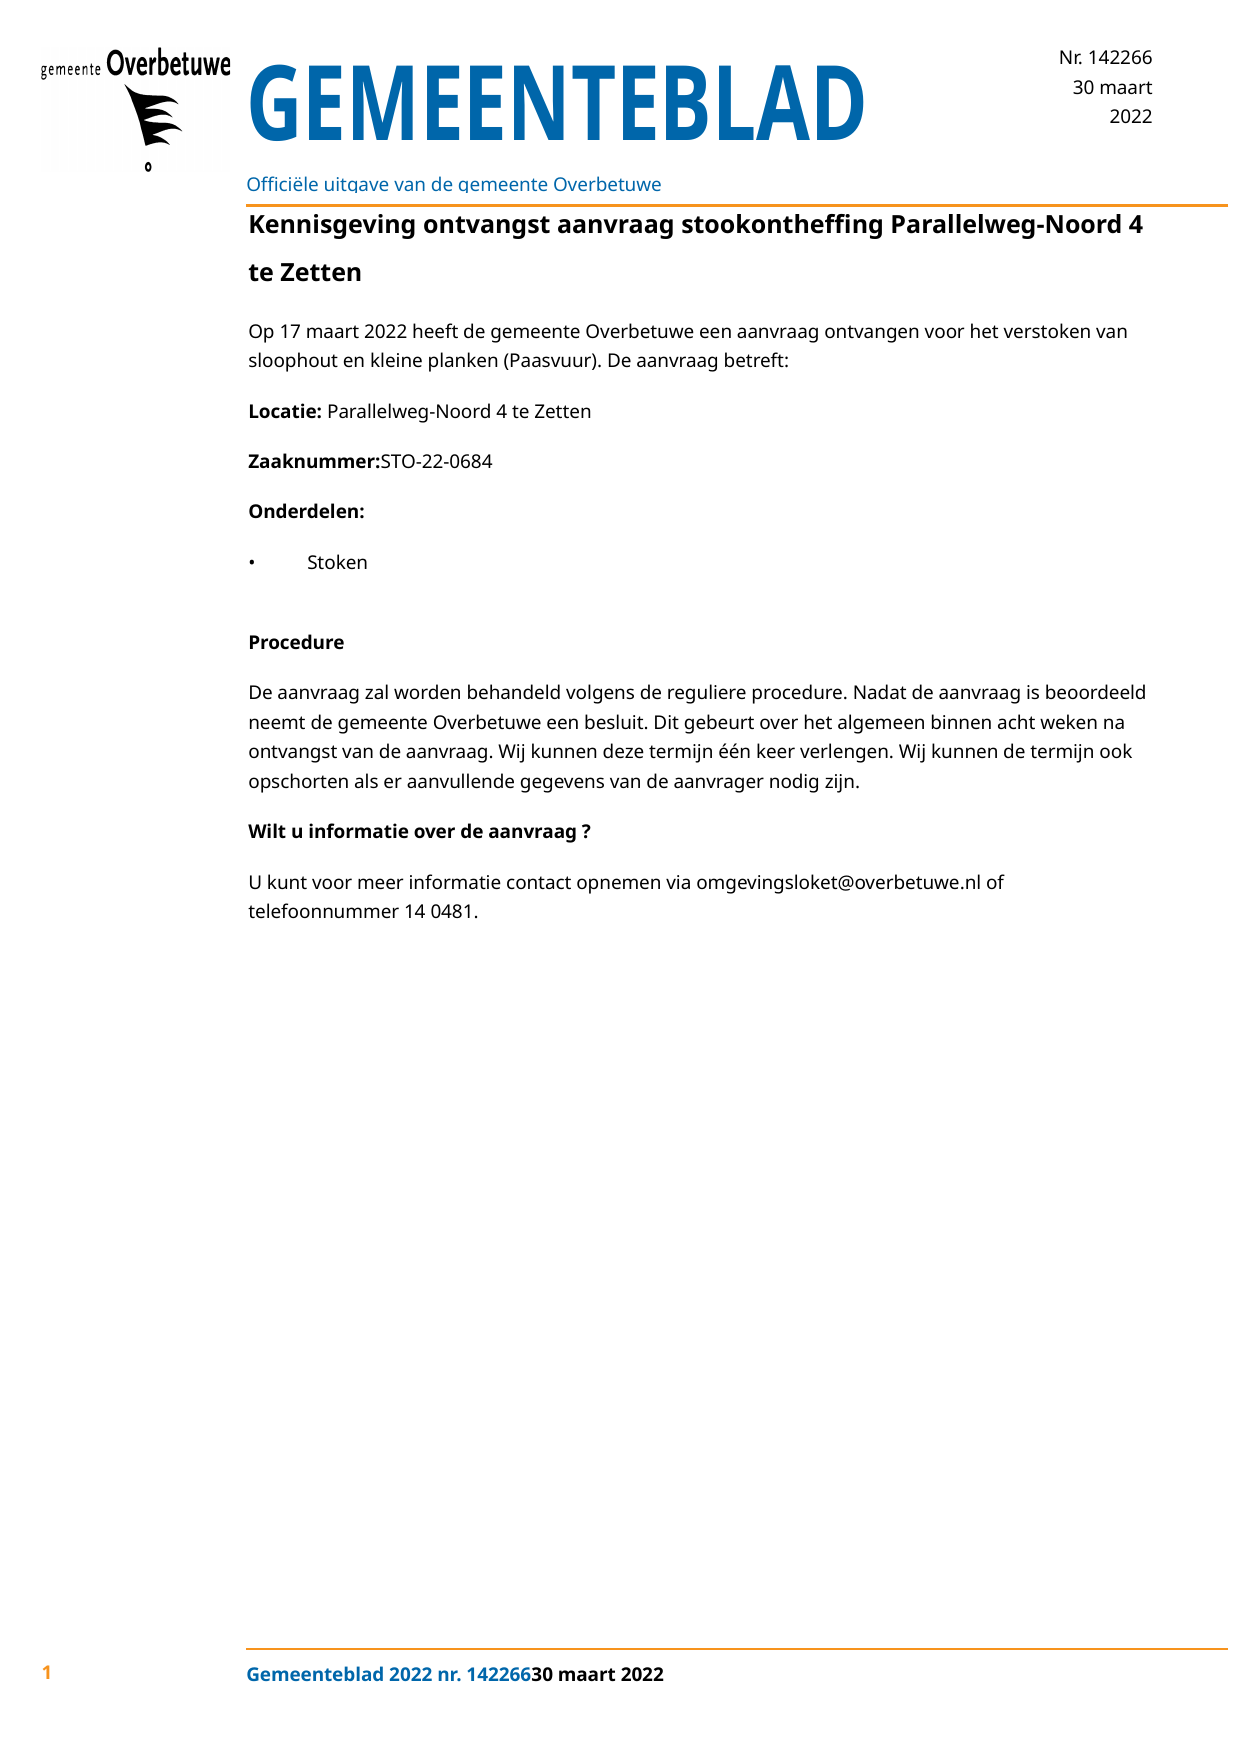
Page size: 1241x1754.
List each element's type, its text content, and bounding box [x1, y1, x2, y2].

picture [41, 47, 231, 172]
text Zaaknummer:STO-22-0684 [248, 448, 1152, 474]
text De aanvraag zal worden behandeld volgens de reguliere procedure. Nadat de aanvraag is beoordeeld neemt de gemeente Overbetuwe een besluit. Dit gebeurt over het algemeen binnen acht weken na ontvangst van de aanvraag. Wij kunnen deze termijn één keer verlengen. Wij kunnen de termijn ook opschorten als er aanvullende gegevens van de aanvrager nodig zijn. [248, 679, 1152, 794]
text Procedure [248, 629, 1152, 655]
text U kunt voor meer informatie contact opnemen via omgevingsloket@overbetuwe.nl of telefoonnummer 14 0481. [248, 869, 1152, 924]
text Kennisgeving ontvangst aanvraag stookontheffing Parallelweg-Noord 4 te Zetten [248, 207, 1152, 288]
text Locatie: Parallelweg-Noord 4 te Zetten [248, 398, 1152, 424]
text Wilt u informatie over de aanvraag ? [248, 819, 1152, 844]
list Stoken [248, 549, 1152, 575]
text Onderdelen: [248, 499, 1152, 524]
text Op 17 maart 2022 heeft de gemeente Overbetuwe een aanvraag ontvangen voor het verstoken van sloophout en kleine planken (Paasvuur). De aanvraag betreft: [248, 318, 1152, 373]
